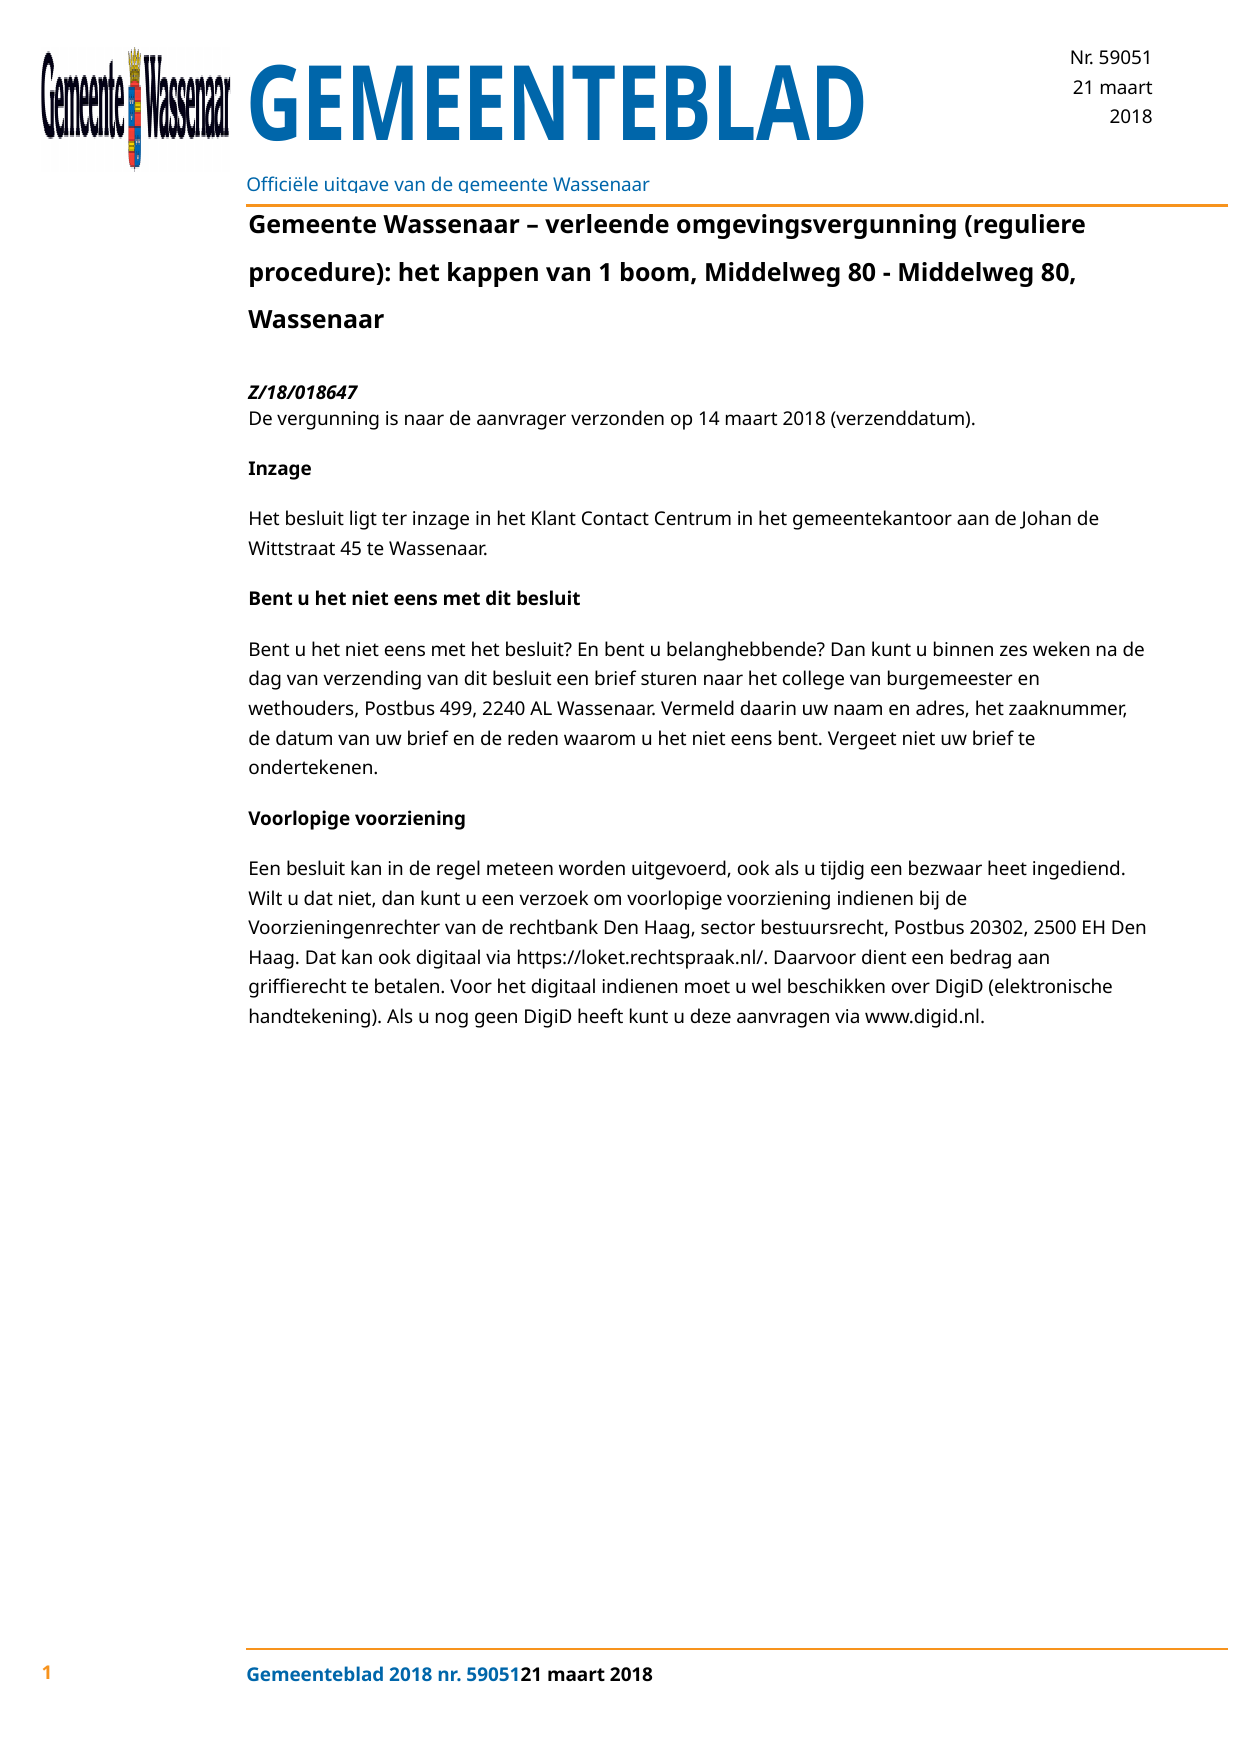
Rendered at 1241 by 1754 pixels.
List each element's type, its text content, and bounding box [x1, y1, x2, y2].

text Z/18/018647 [248, 379, 1152, 405]
text De vergunning is naar de aanvrager verzonden op 14 maart 2018 (verzenddatum). [248, 405, 1152, 431]
text Het besluit ligt ter inzage in het Klant Contact Centrum in het gemeentekantoor aan de Johan de Wittstraat 45 te Wassenaar. [248, 506, 1152, 561]
picture [41, 47, 231, 172]
text Een besluit kan in de regel meteen worden uitgevoerd, ook als u tijdig een bezwaar heet ingediend. Wilt u dat niet, dan kunt u een verzoek om voorlopige voorziening indienen bij de Voorzieningenrechter van de rechtbank Den Haag, sector bestuursrecht, Postbus 20302, 2500 EH Den Haag. Dat kan ook digitaal via https://loket.rechtspraak.nl/. Daarvoor dient een bedrag aan griffierecht te betalen. Voor het digitaal indienen moet u wel beschikken over DigiD (elektronische handtekening). Als u nog geen DigiD heeft kunt u deze aanvragen via www.digid.nl. [248, 855, 1152, 1029]
text Gemeente Wassenaar – verleende omgevingsvergunning (reguliere procedure): het kappen van 1 boom, Middelweg 80 - Middelweg 80, Wassenaar [248, 207, 1152, 336]
text Voorlopige voorziening [248, 805, 1152, 831]
text Bent u het niet eens met dit besluit [248, 586, 1152, 611]
text Bent u het niet eens met het besluit? En bent u belanghebbende? Dan kunt u binnen zes weken na de dag van verzending van dit besluit een brief sturen naar het college van burgemeester en wethouders, Postbus 499, 2240 AL Wassenaar. Vermeld daarin uw naam en adres, het zaaknummer, de datum van uw brief en de reden waarom u het niet eens bent. Vergeet niet uw brief te ondertekenen. [248, 636, 1152, 780]
text Inzage [248, 455, 1152, 481]
